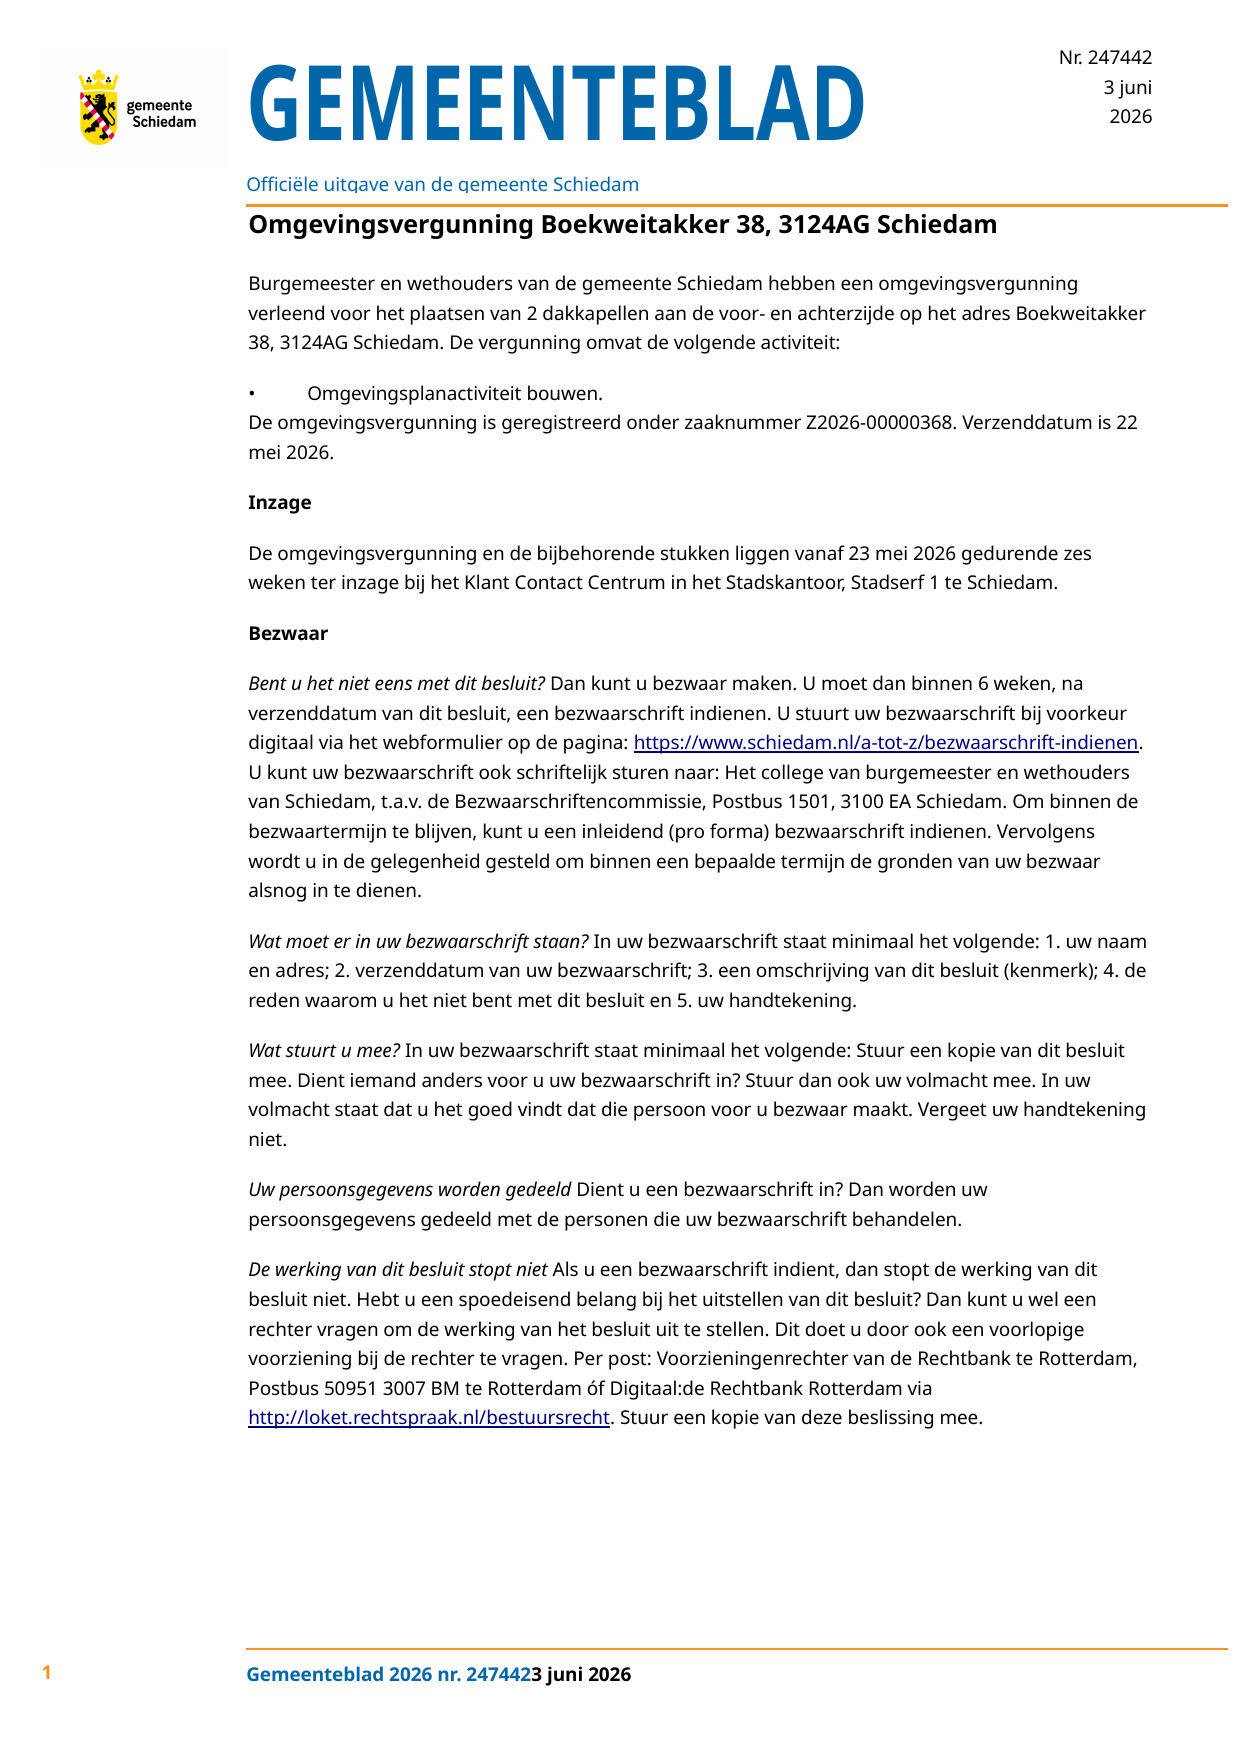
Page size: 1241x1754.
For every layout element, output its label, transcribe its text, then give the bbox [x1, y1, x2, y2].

text Omgevingsvergunning Boekweitakker 38, 3124AG Schiedam [248, 207, 1152, 241]
list Omgevingsplanactiviteit bouwen. [248, 380, 1152, 406]
text Burgemeester en wethouders van de gemeente Schiedam hebben een omgevingsvergunning verleend voor het plaatsen van 2 dakkapellen aan de voor- en achterzijde op het adres Boekweitakker 38, 3124AG Schiedam. De vergunning omvat de volgende activiteit: [248, 270, 1152, 355]
text De omgevingsvergunning en de bijbehorende stukken liggen vanaf 23 mei 2026 gedurende zes weken ter inzage bij het Klant Contact Centrum in het Stadskantoor, Stadserf 1 te Schiedam. [248, 540, 1152, 595]
text De omgevingsvergunning is geregistreerd onder zaaknummer Z2026-00000368. Verzenddatum is 22 mei 2026. [248, 409, 1152, 465]
text Inzage [248, 489, 1152, 515]
text Bezwaar [248, 620, 1152, 646]
text Wat moet er in uw bezwaarschrift staan? In uw bezwaarschrift staat minimaal het volgende: 1. uw naam en adres; 2. verzenddatum van uw bezwaarschrift; 3. een omschrijving van dit besluit (kenmerk); 4. de reden waarom u het niet bent met dit besluit en 5. uw handtekening. [248, 928, 1152, 1013]
text Wat stuurt u mee? In uw bezwaarschrift staat minimaal het volgende: Stuur een kopie van dit besluit mee. Dient iemand anders voor u uw bezwaarschrift in? Stuur dan ook uw volmacht mee. In uw volmacht staat dat u het goed vindt dat die persoon voor u bezwaar maakt. Vergeet uw handtekening niet. [248, 1037, 1152, 1152]
text Uw persoonsgegevens worden gedeeld Dient u een bezwaarschrift in? Dan worden uw persoonsgegevens gedeeld met de personen die uw bezwaarschrift behandelen. [248, 1177, 1152, 1232]
picture [41, 47, 231, 172]
text De werking van dit besluit stopt niet Als u een bezwaarschrift indient, dan stopt de werking van dit besluit niet. Hebt u een spoedeisend belang bij het uitstellen van dit besluit? Dan kunt u wel een rechter vragen om de werking van het besluit uit te stellen. Dit doet u door ook een voorlopige voorziening bij de rechter te vragen. Per post: Voorzieningenrechter van de Rechtbank te Rotterdam, Postbus 50951 3007 BM te Rotterdam óf Digitaal:de Rechtbank Rotterdam via http://loket.rechtspraak.nl/bestuursrecht. Stuur een kopie van deze beslissing mee. [248, 1257, 1152, 1430]
text Bent u het niet eens met dit besluit? Dan kunt u bezwaar maken. U moet dan binnen 6 weken, na verzenddatum van dit besluit, een bezwaarschrift indienen. U stuurt uw bezwaarschrift bij voorkeur digitaal via het webformulier op de pagina: https://www.schiedam.nl/a-tot-z/bezwaarschrift-indienen. U kunt uw bezwaarschrift ook schriftelijk sturen naar: Het college van burgemeester en wethouders van Schiedam, t.a.v. de Bezwaarschriftencommissie, Postbus 1501, 3100 EA Schiedam. Om binnen de bezwaartermijn te blijven, kunt u een inleidend (pro forma) bezwaarschrift indienen. Vervolgens wordt u in de gelegenheid gesteld om binnen een bepaalde termijn de gronden van uw bezwaar alsnog in te dienen. [248, 670, 1152, 903]
